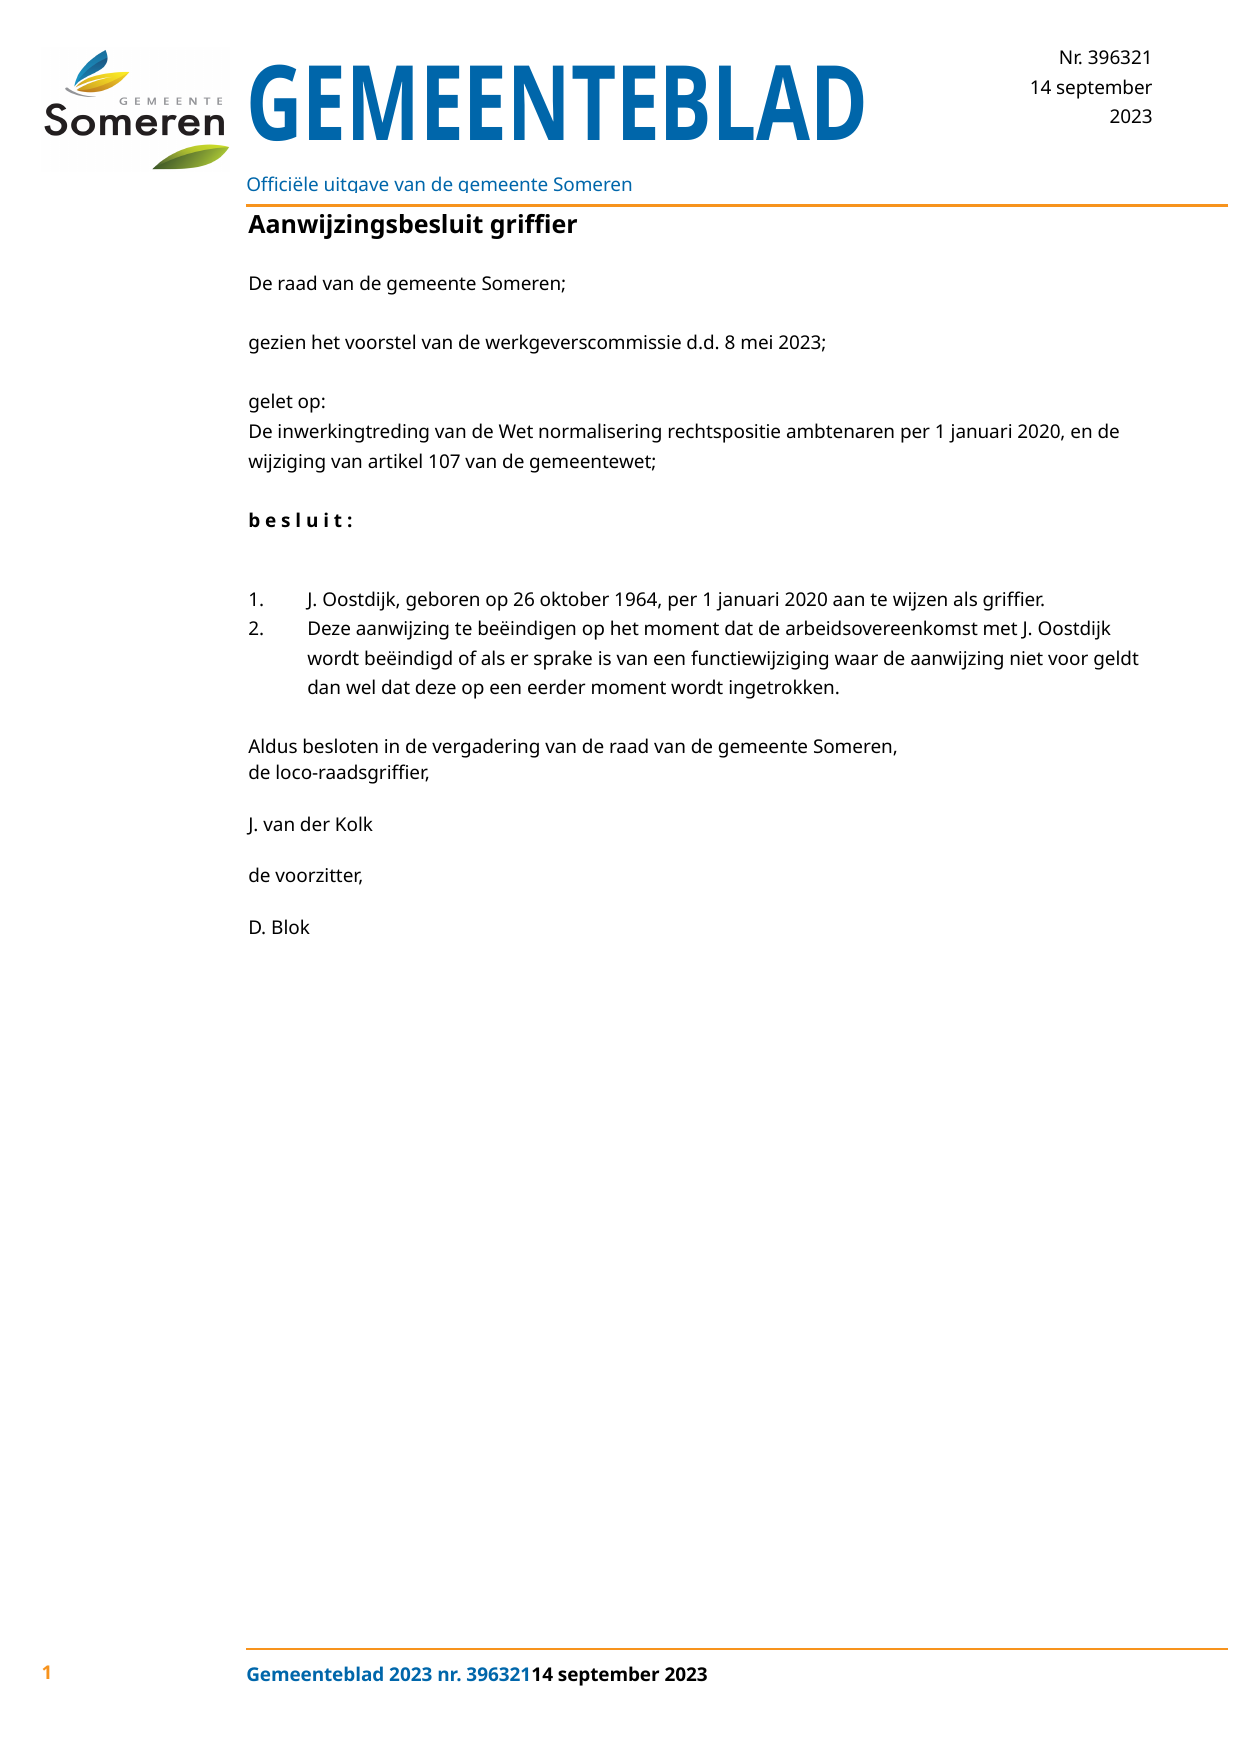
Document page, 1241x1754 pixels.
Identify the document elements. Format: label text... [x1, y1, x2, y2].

text De inwerkingtreding van de Wet normalisering rechtspositie ambtenaren per 1 januari 2020, en de wijziging van artikel 107 van de gemeentewet; [248, 418, 1152, 473]
text Aanwijzingsbesluit griffier [248, 207, 1152, 241]
text D. Blok [248, 914, 1152, 939]
picture [41, 47, 231, 172]
text de voorzitter, [248, 862, 1152, 888]
text Aldus besloten in de vergadering van de raad van de gemeente Someren, [248, 734, 1152, 759]
text De raad van de gemeente Someren; [248, 270, 1152, 296]
list Deze aanwijzing te beëindigen op het moment dat de arbeidsovereenkomst met J. Oostdijk wordt beëindigd of als er sprake is van een functiewijziging waar de aanwijzing niet voor geldt dan wel dat deze op een eerder moment wordt ingetrokken. [248, 615, 1152, 700]
text b e s l u i t : [248, 507, 1152, 533]
text gezien het voorstel van de werkgeverscommissie d.d. 8 mei 2023; [248, 329, 1152, 355]
text gelet op: [248, 389, 1152, 414]
text de loco-raadsgriffier, [248, 759, 1152, 785]
list J. Oostdijk, geboren op 26 oktober 1964, per 1 januari 2020 aan te wijzen als griffier. [248, 586, 1152, 612]
text J. van der Kolk [248, 811, 1152, 837]
